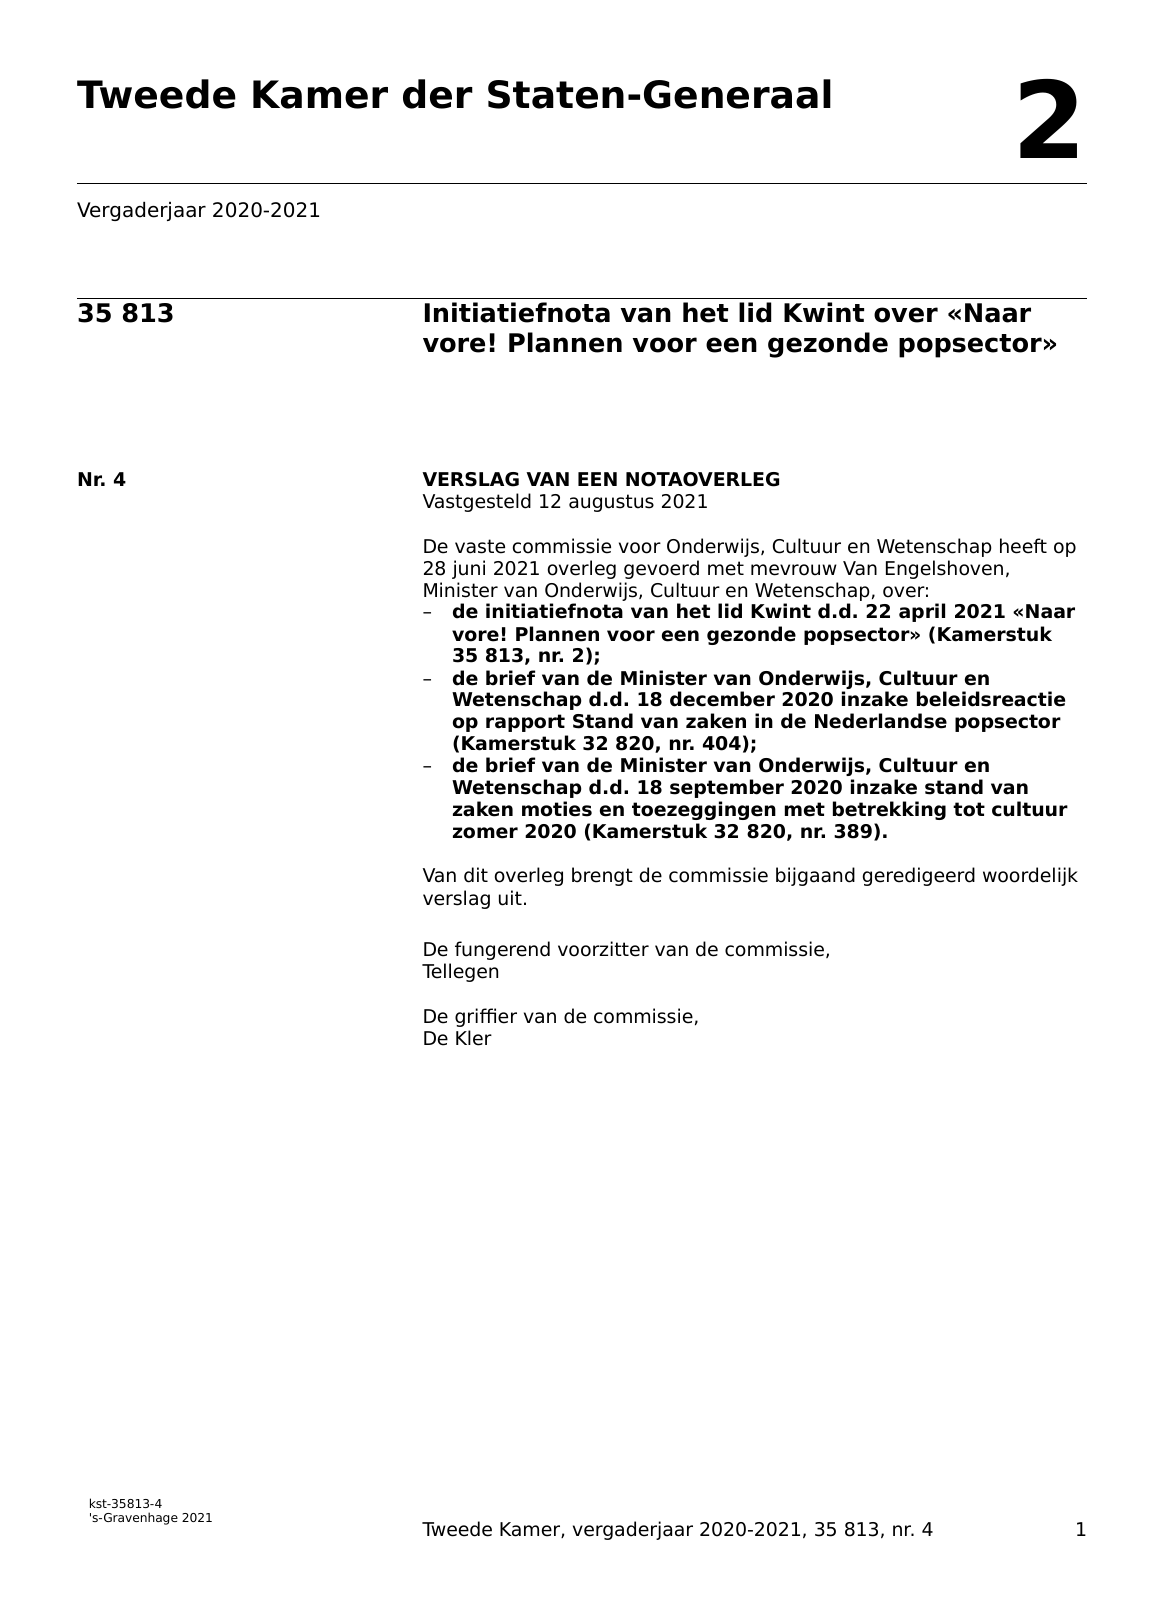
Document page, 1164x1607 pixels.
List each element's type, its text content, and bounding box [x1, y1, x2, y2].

table_header Tweede Kamer der Staten-Generaal [77, 59, 886, 183]
table_header 2 [886, 59, 1087, 183]
text De vaste commissie voor Onderwijs, Cultuur en Wetenschap heeft op 28 juni 2021 overleg gevoerd met mevrouw Van Engelshoven, Minister van Onderwijs, Cultuur en Wetenschap, over: [422, 536, 1087, 601]
subtitle Nr. 4 VERSLAG VAN EEN NOTAOVERLEG [77, 469, 1087, 491]
text Van dit overleg brengt de commissie bijgaand geredigeerd woordelijk verslag uit. [422, 865, 1087, 909]
subtitle 35 813 Initiatiefnota van het lid Kwint over «Naar vore! Plannen voor een gezonde popsector» [77, 299, 1087, 358]
text Vastgesteld 12 augustus 2021 [422, 491, 1087, 513]
text kst-35813-4 [88, 1497, 323, 1511]
text – de brief van de Minister van Onderwijs, Cultuur en Wetenschap d.d. 18 september 2020 inzake stand van zaken moties en toezeggingen met betrekking tot cultuur zomer 2020 (Kamerstuk 32 820, nr. 389). [422, 755, 1087, 843]
table_cell Vergaderjaar 2020-2021 [77, 184, 1087, 298]
text De griffier van de commissie, De Kler [422, 1006, 1087, 1049]
text – de brief van de Minister van Onderwijs, Cultuur en Wetenschap d.d. 18 december 2020 inzake beleidsreactie op rapport Stand van zaken in de Nederlandse popsector (Kamerstuk 32 820, nr. 404); [422, 667, 1087, 755]
text 's-Gravenhage 2021 [88, 1511, 323, 1525]
text – de initiatiefnota van het lid Kwint d.d. 22 april 2021 «Naar vore! Plannen voor een gezonde popsector» (Kamerstuk 35 813, nr. 2); [422, 601, 1087, 667]
text De fungerend voorzitter van de commissie, Tellegen [422, 939, 1087, 983]
